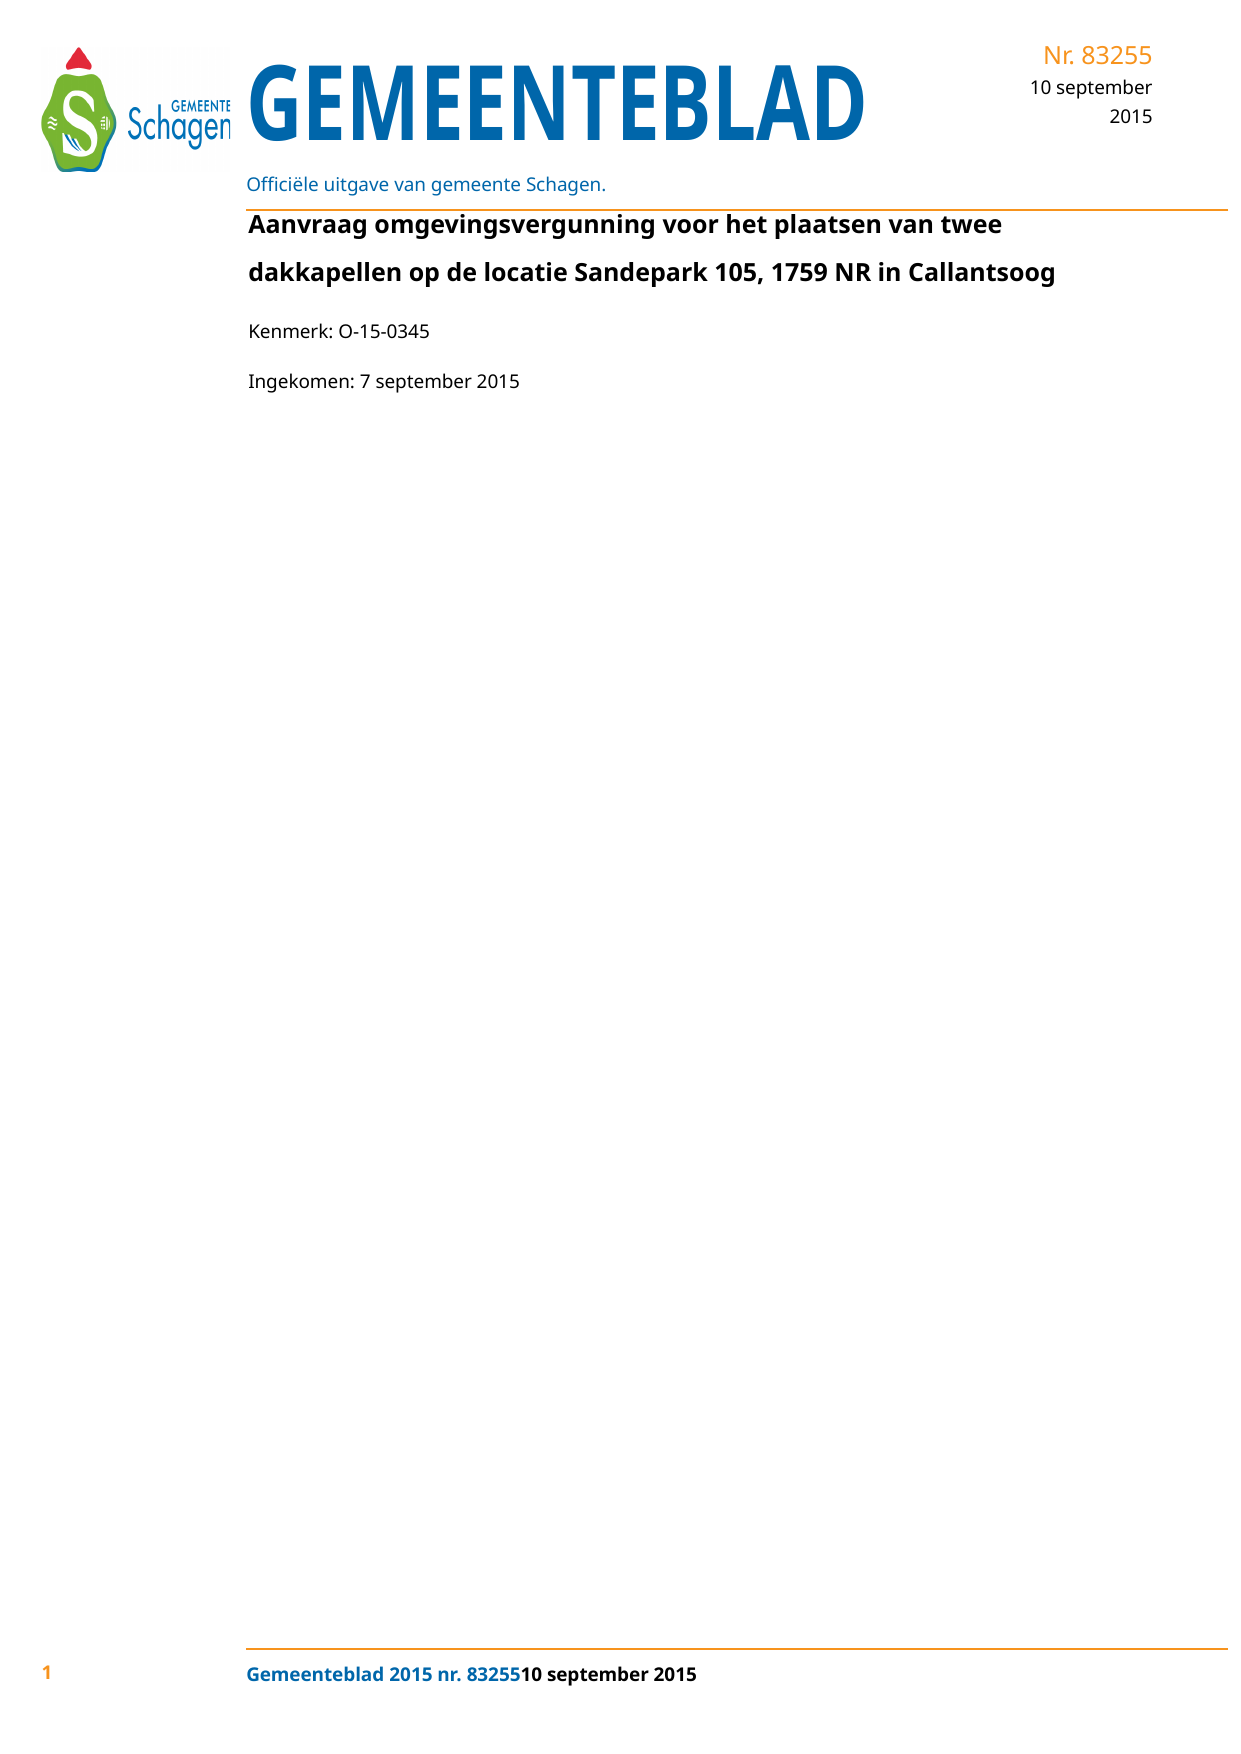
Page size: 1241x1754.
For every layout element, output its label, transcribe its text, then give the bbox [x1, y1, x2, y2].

text Aanvraag omgevingsvergunning voor het plaatsen van twee dakkapellen op de locatie Sandepark 105, 1759 NR in Callantsoog [248, 211, 1152, 288]
text Ingekomen: 7 september 2015 [248, 368, 1152, 394]
text Kenmerk: O-15-0345 [248, 318, 1152, 344]
picture [41, 47, 231, 172]
